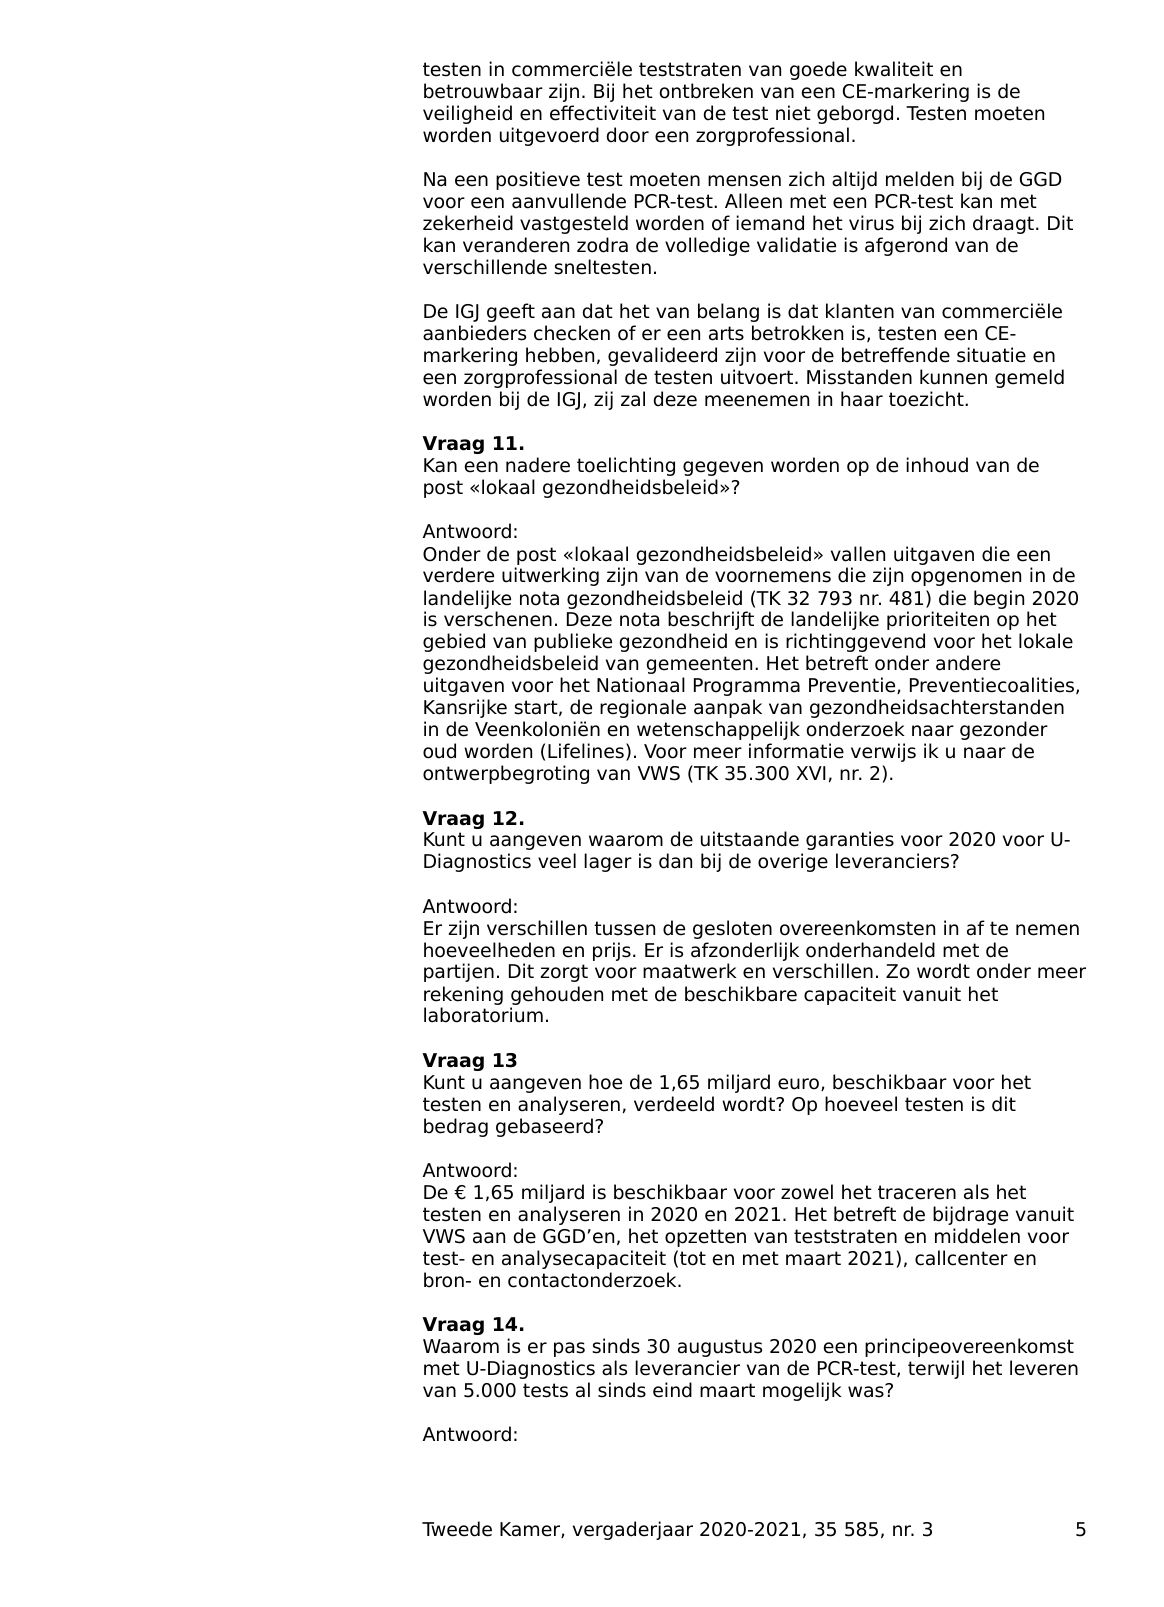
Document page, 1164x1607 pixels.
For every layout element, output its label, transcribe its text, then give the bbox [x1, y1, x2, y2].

text Kan een nadere toelichting gegeven worden op de inhoud van de post «lokaal gezondheidsbeleid»? [422, 455, 1087, 499]
text Waarom is er pas sinds 30 augustus 2020 een principeovereenkomst met U-Diagnostics als leverancier van de PCR-test, terwijl het leveren van 5.000 tests al sinds eind maart mogelijk was? [422, 1336, 1087, 1402]
text Vraag 12. [422, 807, 1087, 829]
text Kunt u aangeven hoe de 1,65 miljard euro, beschikbaar voor het testen en analyseren, verdeeld wordt? Op hoeveel testen is dit bedrag gebaseerd? [422, 1072, 1087, 1137]
text testen in commerciële teststraten van goede kwaliteit en betrouwbaar zijn. Bij het ontbreken van een CE-markering is de veiligheid en effectiviteit van de test niet geborgd. Testen moeten worden uitgevoerd door een zorgprofessional. [422, 59, 1087, 147]
text Antwoord: [422, 896, 1087, 917]
text Er zijn verschillen tussen de gesloten overeenkomsten in af te nemen hoeveelheden en prijs. Er is afzonderlijk onderhandeld met de partijen. Dit zorgt voor maatwerk en verschillen. Zo wordt onder meer rekening gehouden met de beschikbare capaciteit vanuit het laboratorium. [422, 917, 1087, 1027]
text Na een positieve test moeten mensen zich altijd melden bij de GGD voor een aanvullende PCR-test. Alleen met een PCR-test kan met zekerheid vastgesteld worden of iemand het virus bij zich draagt. Dit kan veranderen zodra de volledige validatie is afgerond van de verschillende sneltesten. [422, 169, 1087, 279]
text Onder de post «lokaal gezondheidsbeleid» vallen uitgaven die een verdere uitwerking zijn van de voornemens die zijn opgenomen in de landelijke nota gezondheidsbeleid (TK 32 793 nr. 481) die begin 2020 is verschenen. Deze nota beschrijft de landelijke prioriteiten op het gebied van publieke gezondheid en is richtinggevend voor het lokale gezondheidsbeleid van gemeenten. Het betreft onder andere uitgaven voor het Nationaal Programma Preventie, Preventiecoalities, Kansrijke start, de regionale aanpak van gezondheidsachterstanden in de Veenkoloniën en wetenschappelijk onderzoek naar gezonder oud worden (Lifelines). Voor meer informatie verwijs ik u naar de ontwerpbegroting van VWS (TK 35.300 XVI, nr. 2). [422, 543, 1087, 785]
text De IGJ geeft aan dat het van belang is dat klanten van commerciële aanbieders checken of er een arts betrokken is, testen een CE-markering hebben, gevalideerd zijn voor de betreffende situatie en een zorgprofessional de testen uitvoert. Misstanden kunnen gemeld worden bij de IGJ, zij zal deze meenemen in haar toezicht. [422, 301, 1087, 411]
text Antwoord: [422, 521, 1087, 543]
text Vraag 14. [422, 1314, 1087, 1336]
text Vraag 13 [422, 1049, 1087, 1072]
text Kunt u aangeven waarom de uitstaande garanties voor 2020 voor U-Diagnostics veel lager is dan bij de overige leveranciers? [422, 829, 1087, 873]
text De € 1,65 miljard is beschikbaar voor zowel het traceren als het testen en analyseren in 2020 en 2021. Het betreft de bijdrage vanuit VWS aan de GGD’en, het opzetten van teststraten en middelen voor test- en analysecapaciteit (tot en met maart 2021), callcenter en bron- en contactonderzoek. [422, 1182, 1087, 1292]
text Antwoord: [422, 1424, 1087, 1446]
text Antwoord: [422, 1160, 1087, 1182]
text Vraag 11. [422, 433, 1087, 455]
